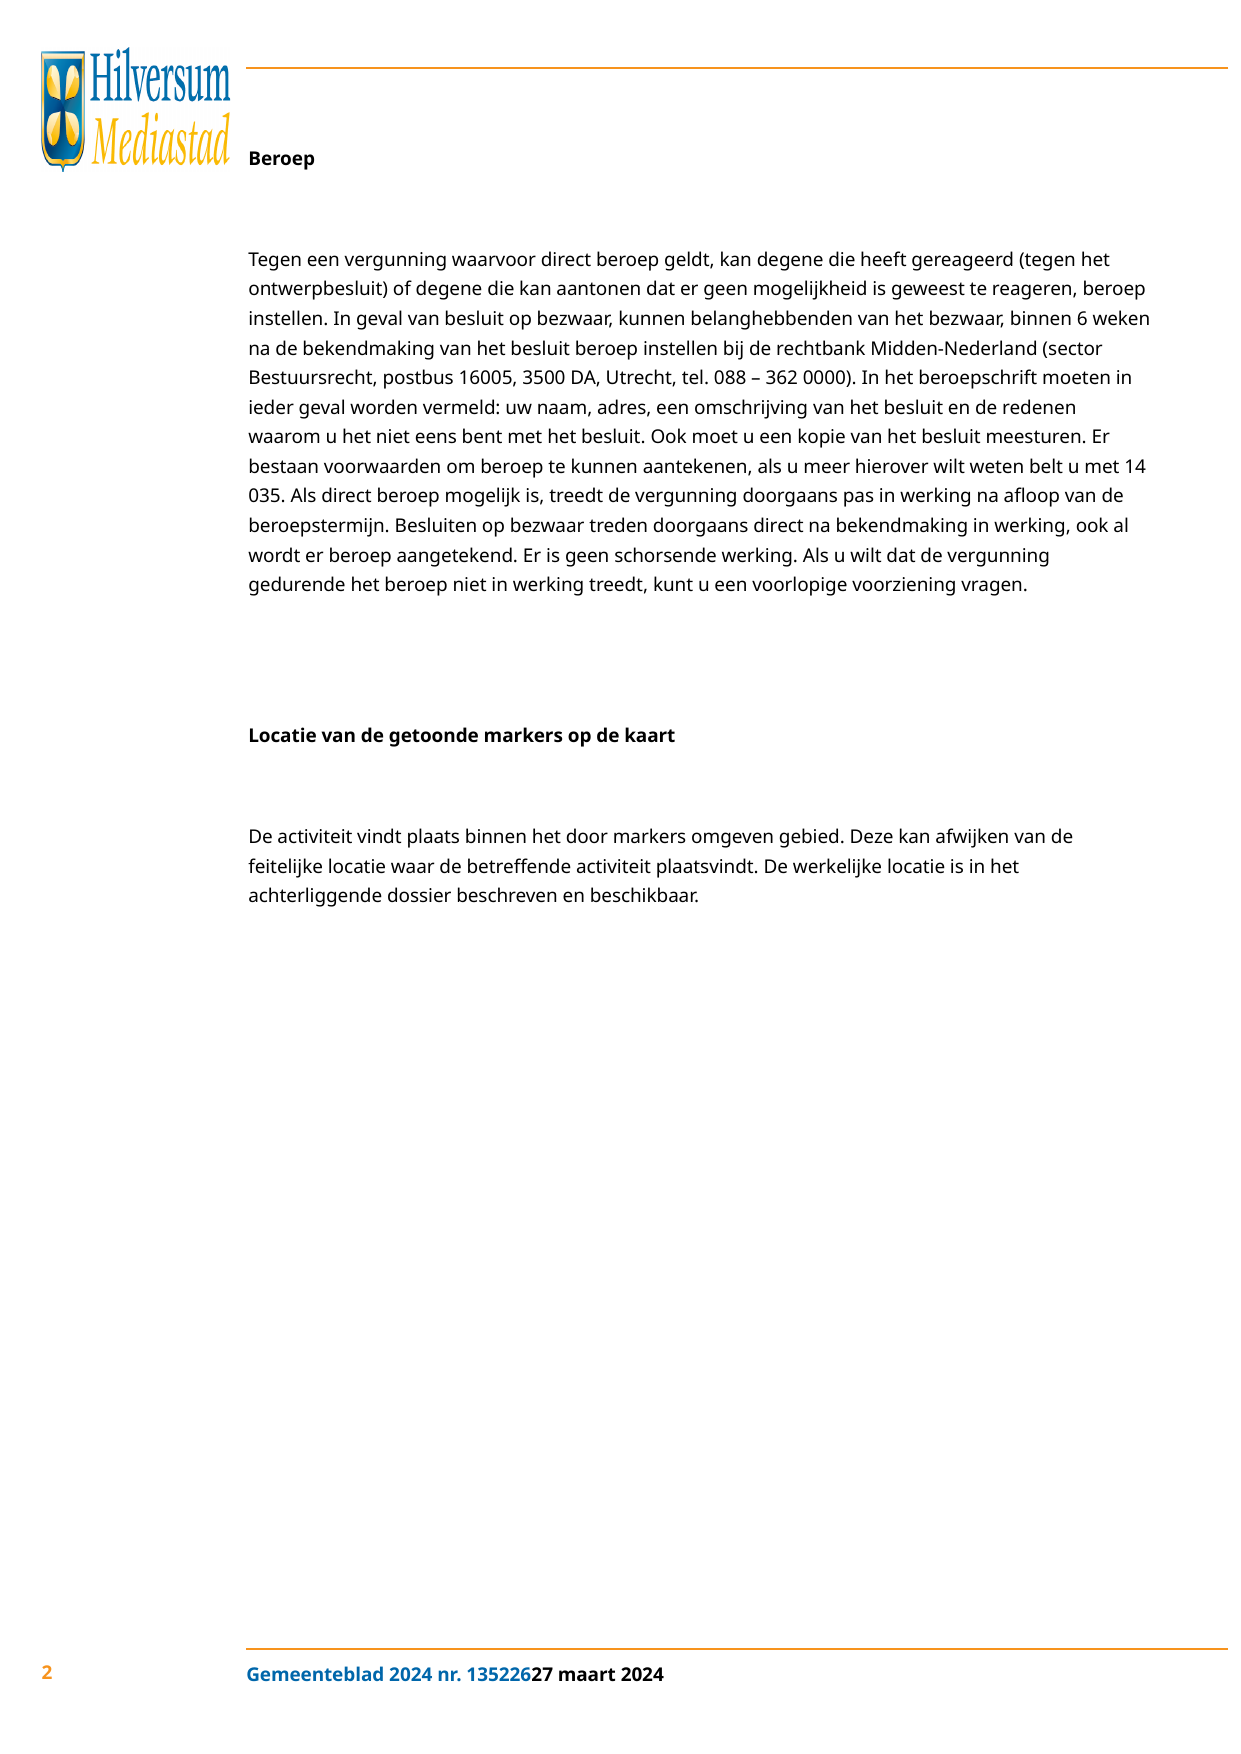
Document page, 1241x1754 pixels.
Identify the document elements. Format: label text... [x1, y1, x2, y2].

text De activiteit vindt plaats binnen het door markers omgeven gebied. Deze kan afwijken van de feitelijke locatie waar de betreffende activiteit plaatsvindt. De werkelijke locatie is in het achterliggende dossier beschreven en beschikbaar. [248, 823, 1152, 908]
text Beroep [248, 145, 1152, 171]
text Tegen een vergunning waarvoor direct beroep geldt, kan degene die heeft gereageerd (tegen het ontwerpbesluit) of degene die kan aantonen dat er geen mogelijkheid is geweest te reageren, beroep instellen. In geval van besluit op bezwaar, kunnen belanghebbenden van het bezwaar, binnen 6 weken na de bekendmaking van het besluit beroep instellen bij de rechtbank Midden-Nederland (sector Bestuursrecht, postbus 16005, 3500 DA, Utrecht, tel. 088 – 362 0000). In het beroepschrift moeten in ieder geval worden vermeld: uw naam, adres, een omschrijving van het besluit en de redenen waarom u het niet eens bent met het besluit. Ook moet u een kopie van het besluit meesturen. Er bestaan voorwaarden om beroep te kunnen aantekenen, als u meer hierover wilt weten belt u met 14 035. Als direct beroep mogelijk is, treedt de vergunning doorgaans pas in werking na afloop van de beroepstermijn. Besluiten op bezwaar treden doorgaans direct na bekendmaking in werking, ook al wordt er beroep aangetekend. Er is geen schorsende werking. Als u wilt dat de vergunning gedurende het beroep niet in werking treedt, kunt u een voorlopige voorziening vragen. [248, 246, 1152, 597]
text Locatie van de getoonde markers op de kaart [248, 723, 1152, 748]
picture [41, 47, 231, 172]
